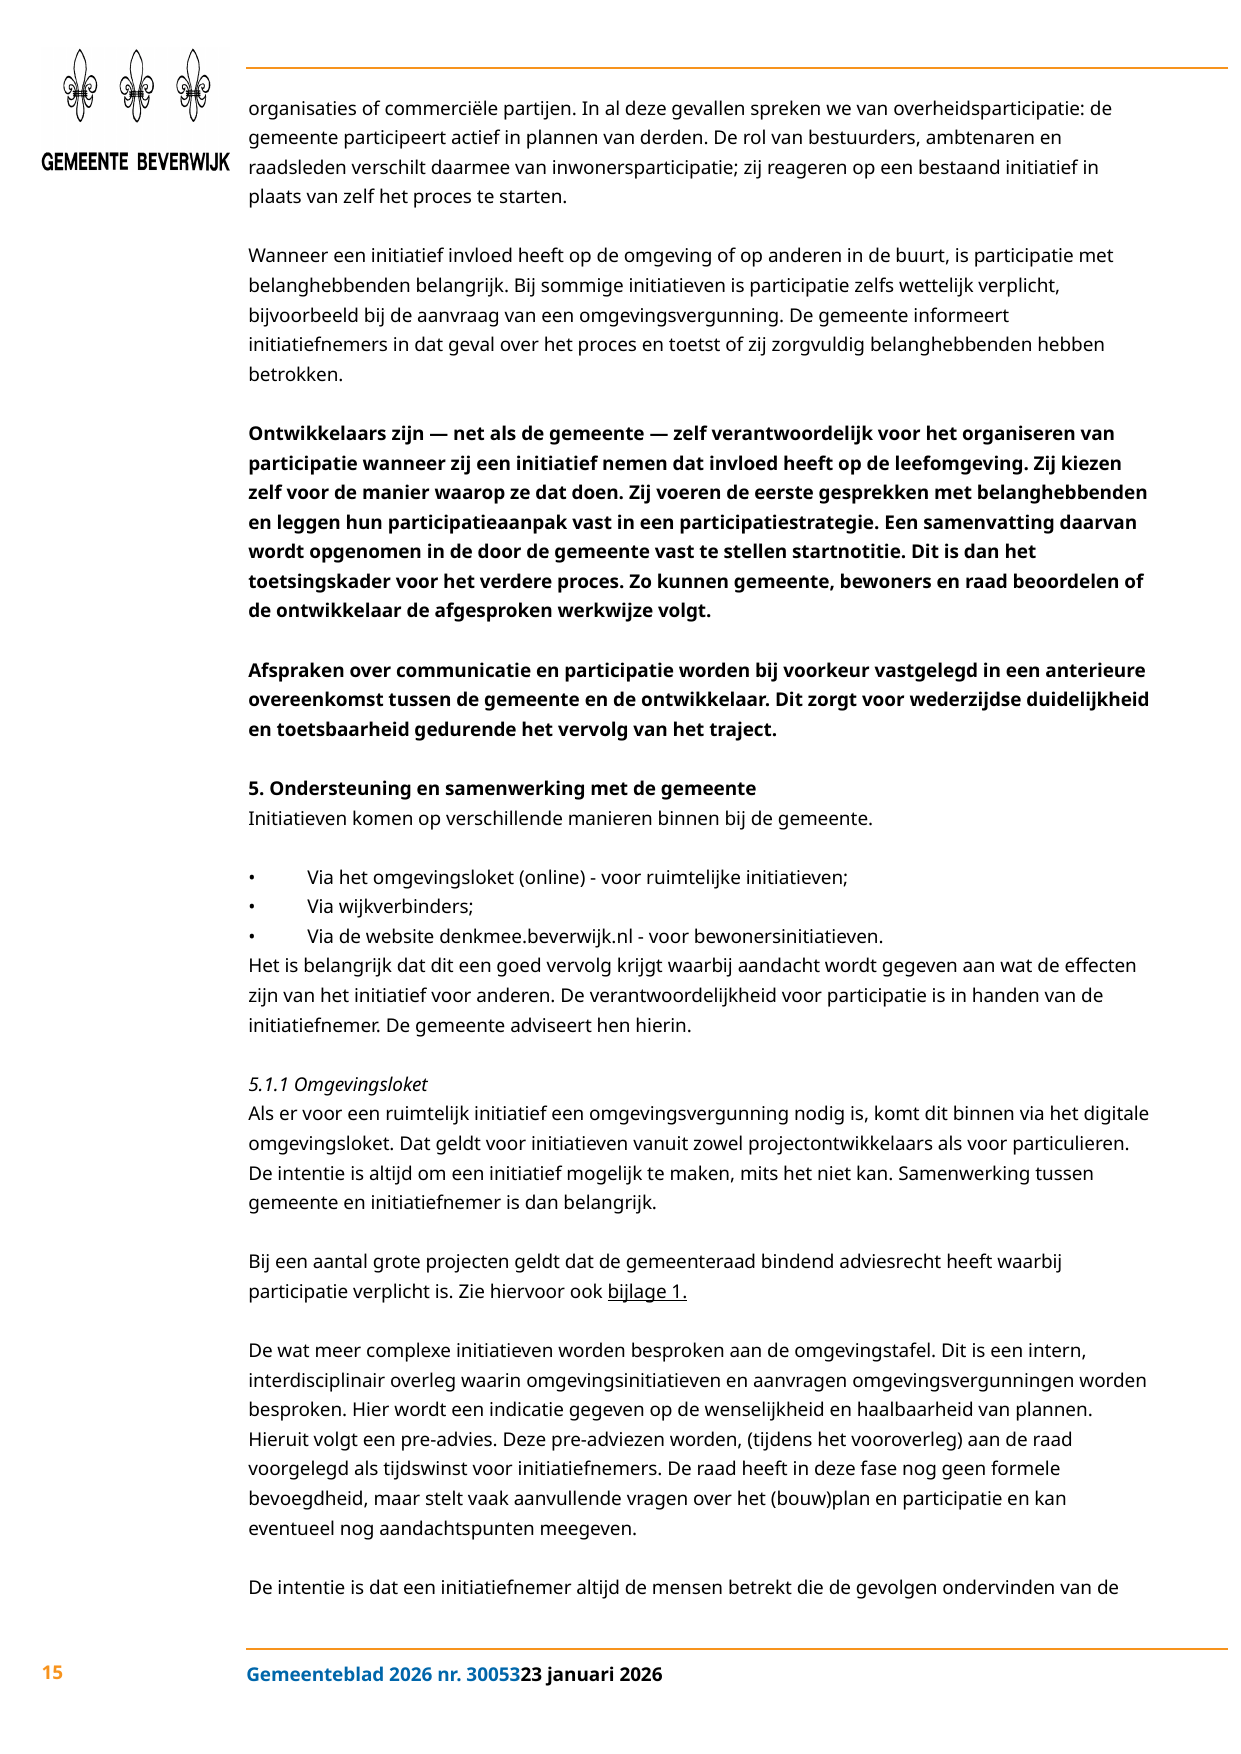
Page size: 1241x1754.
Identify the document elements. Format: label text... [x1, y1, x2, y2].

text Afspraken over communicatie en participatie worden bij voorkeur vastgelegd in een anterieure overeenkomst tussen de gemeente en de ontwikkelaar. Dit zorgt voor wederzijdse duidelijkheid en toetsbaarheid gedurende het vervolg van het traject. [248, 657, 1152, 742]
text Wanneer een initiatief invloed heeft op de omgeving of op anderen in de buurt, is participatie met belanghebbenden belangrijk. Bij sommige initiatieven is participatie zelfs wettelijk verplicht, bijvoorbeeld bij de aanvraag van een omgevingsvergunning. De gemeente informeert initiatiefnemers in dat geval over het proces en toetst of zij zorgvuldig belanghebbenden hebben betrokken. [248, 243, 1152, 387]
text Ontwikkelaars zijn — net als de gemeente — zelf verantwoordelijk voor het organiseren van participatie wanneer zij een initiatief nemen dat invloed heeft op de leefomgeving. Zij kiezen zelf voor de manier waarop ze dat doen. Zij voeren de eerste gesprekken met belanghebbenden en leggen hun participatieaanpak vast in een participatiestrategie. Een samenvatting daarvan wordt opgenomen in de door de gemeente vast te stellen startnotitie. Dit is dan het toetsingskader voor het verdere proces. Zo kunnen gemeente, bewoners en raad beoordelen of de ontwikkelaar de afgesproken werkwijze volgt. [248, 420, 1152, 623]
list Via wijkverbinders; [248, 893, 1152, 919]
text Bij een aantal grote projecten geldt dat de gemeenteraad bindend adviesrecht heeft waarbij participatie verplicht is. Zie hiervoor ook bijlage 1. [248, 1248, 1152, 1304]
list Via het omgevingsloket (online) - voor ruimtelijke initiatieven; [248, 864, 1152, 890]
text 5. Ondersteuning en samenwerking met de gemeente [248, 775, 1152, 801]
text Initiatieven komen op verschillende manieren binnen bij de gemeente. [248, 805, 1152, 831]
picture [41, 47, 231, 172]
text De intentie is dat een initiatiefnemer altijd de mensen betrekt die de gevolgen ondervinden van de [248, 1574, 1152, 1600]
text 5.1.1 Omgevingsloket [248, 1071, 1152, 1097]
text Het is belangrijk dat dit een goed vervolg krijgt waarbij aandacht wordt gegeven aan wat de effecten zijn van het initiatief voor anderen. De verantwoordelijkheid voor participatie is in handen van de initiatiefnemer. De gemeente adviseert hen hierin. [248, 953, 1152, 1038]
text De wat meer complexe initiatieven worden besproken aan de omgevingstafel. Dit is een intern, interdisciplinair overleg waarin omgevingsinitiatieven en aanvragen omgevingsvergunningen worden besproken. Hier wordt een indicatie gegeven op de wenselijkheid en haalbaarheid van plannen. Hieruit volgt een pre-advies. Deze pre-adviezen worden, (tijdens het vooroverleg) aan de raad voorgelegd als tijdswinst voor initiatiefnemers. De raad heeft in deze fase nog geen formele bevoegdheid, maar stelt vaak aanvullende vragen over het (bouw)plan en participatie en kan eventueel nog aandachtspunten meegeven. [248, 1337, 1152, 1541]
text organisaties of commerciële partijen. In al deze gevallen spreken we van overheidsparticipatie: de gemeente participeert actief in plannen van derden. De rol van bestuurders, ambtenaren en raadsleden verschilt daarmee van inwonersparticipatie; zij reageren op een bestaand initiatief in plaats van zelf het proces te starten. [248, 95, 1152, 209]
list Via de website denkmee.beverwijk.nl - voor bewonersinitiatieven. [248, 923, 1152, 949]
text Als er voor een ruimtelijk initiatief een omgevingsvergunning nodig is, komt dit binnen via het digitale omgevingsloket. Dat geldt voor initiatieven vanuit zowel projectontwikkelaars als voor particulieren. De intentie is altijd om een initiatief mogelijk te maken, mits het niet kan. Samenwerking tussen gemeente en initiatiefnemer is dan belangrijk. [248, 1101, 1152, 1215]
